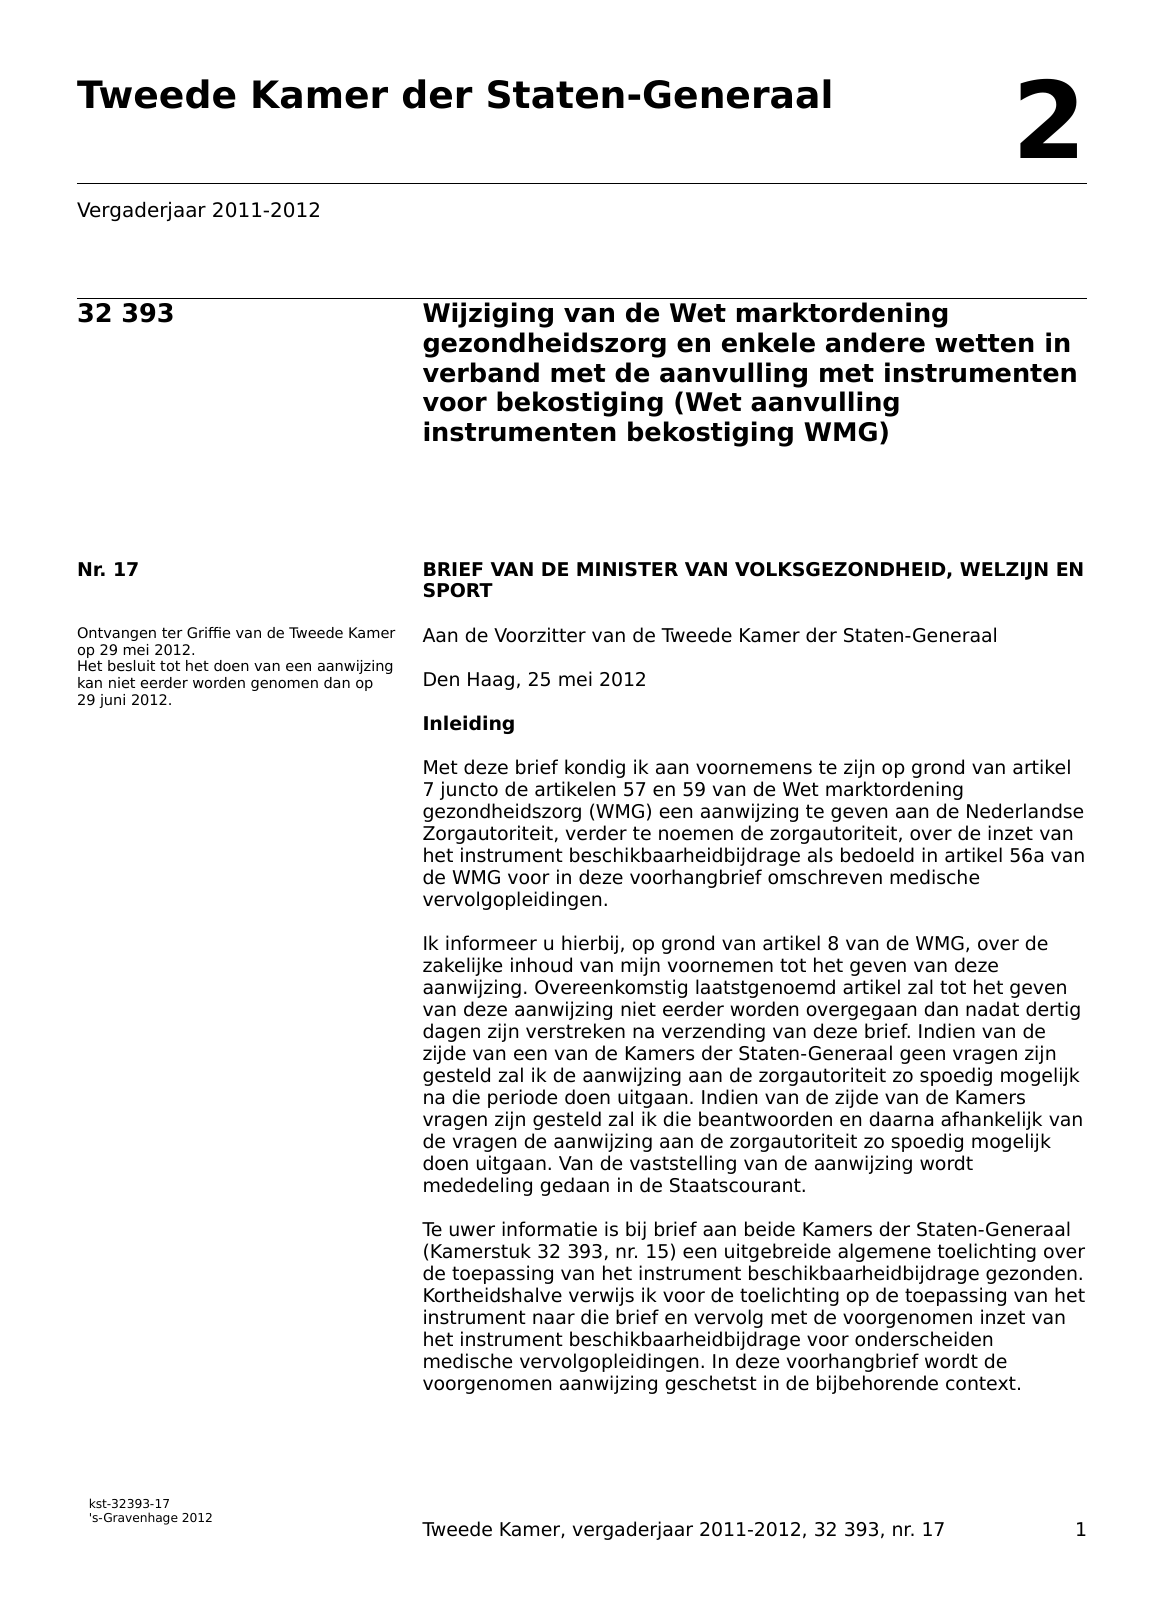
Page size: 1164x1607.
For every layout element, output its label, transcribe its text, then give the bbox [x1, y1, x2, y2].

subtitle Nr. 17 BRIEF VAN DE MINISTER VAN VOLKSGEZONDHEID, WELZIJN EN SPORT [77, 558, 1087, 602]
text Den Haag, 25 mei 2012 [422, 669, 1087, 691]
text Te uwer informatie is bij brief aan beide Kamers der Staten-Generaal (Kamerstuk 32 393, nr. 15) een uitgebreide algemene toelichting over de toepassing van het instrument beschikbaarheidbijdrage gezonden. Kortheidshalve verwijs ik voor de toelichting op de toepassing van het instrument naar die brief en vervolg met de voorgenomen inzet van het instrument beschikbaarheidbijdrage voor onderscheiden medische vervolgopleidingen. In deze voorhangbrief wordt de voorgenomen aanwijzing geschetst in de bijbehorende context. [422, 1219, 1087, 1395]
table_cell Vergaderjaar 2011-2012 [77, 184, 1087, 298]
text 's-Gravenhage 2012 [88, 1511, 323, 1525]
text Het besluit tot het doen van een aanwijzing kan niet eerder worden genomen dan op 29 juni 2012. [77, 658, 399, 709]
subtitle Inleiding [422, 713, 1087, 735]
table_header 2 [886, 59, 1087, 183]
table_header Tweede Kamer der Staten-Generaal [77, 59, 886, 183]
text Aan de Voorzitter van de Tweede Kamer der Staten-Generaal [422, 624, 1087, 647]
text Ontvangen ter Griffie van de Tweede Kamer op 29 mei 2012. [77, 624, 399, 658]
text kst-32393-17 [88, 1497, 323, 1511]
text Met deze brief kondig ik aan voornemens te zijn op grond van artikel 7 juncto de artikelen 57 en 59 van de Wet marktordening gezondheidszorg (WMG) een aanwijzing te geven aan de Nederlandse Zorgautoriteit, verder te noemen de zorgautoriteit, over de inzet van het instrument beschikbaarheidbijdrage als bedoeld in artikel 56a van de WMG voor in deze voorhangbrief omschreven medische vervolgopleidingen. [422, 757, 1087, 911]
subtitle 32 393 Wijziging van de Wet marktordening gezondheidszorg en enkele andere wetten in verband met de aanvulling met instrumenten voor bekostiging (Wet aanvulling instrumenten bekostiging WMG) [77, 299, 1087, 447]
text Ik informeer u hierbij, op grond van artikel 8 van de WMG, over de zakelijke inhoud van mijn voornemen tot het geven van deze aanwijzing. Overeenkomstig laatstgenoemd artikel zal tot het geven van deze aanwijzing niet eerder worden overgegaan dan nadat dertig dagen zijn verstreken na verzending van deze brief. Indien van de zijde van een van de Kamers der Staten-Generaal geen vragen zijn gesteld zal ik de aanwijzing aan de zorgautoriteit zo spoedig mogelijk na die periode doen uitgaan. Indien van de zijde van de Kamers vragen zijn gesteld zal ik die beantwoorden en daarna afhankelijk van de vragen de aanwijzing aan de zorgautoriteit zo spoedig mogelijk doen uitgaan. Van de vaststelling van de aanwijzing wordt mededeling gedaan in de Staatscourant. [422, 933, 1087, 1197]
